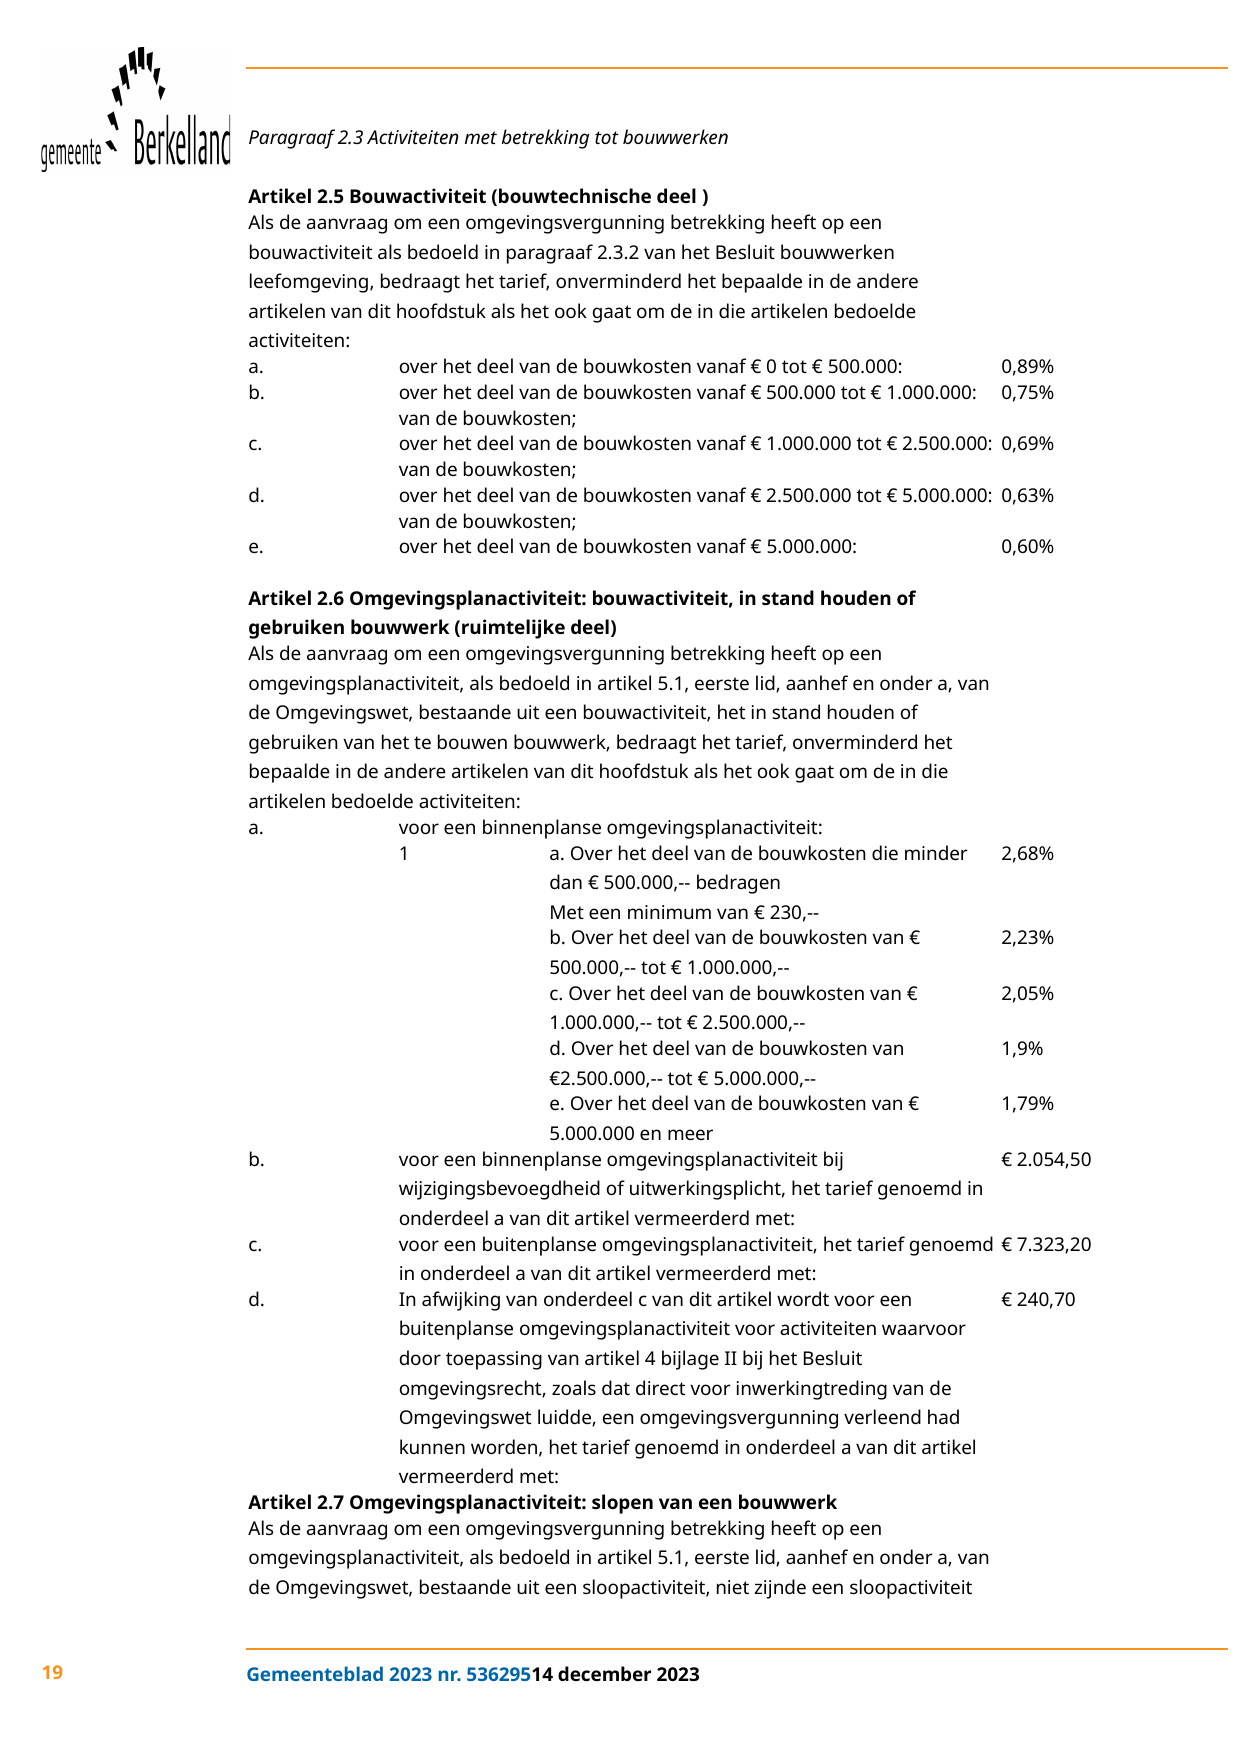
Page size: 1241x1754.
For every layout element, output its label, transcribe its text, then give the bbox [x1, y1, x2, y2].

picture [41, 47, 231, 172]
table_cell a. Over het deel van de bouwkosten die minder dan € 500.000,-- bedragen Met een minimum van € 230,-- [549, 840, 1001, 924]
table_cell [1001, 405, 1152, 431]
table_cell 1,9% [1001, 1035, 1152, 1091]
table_cell [1001, 508, 1152, 533]
table_cell Als de aanvraag om een omgevingsvergunning betrekking heeft op een bouwactiviteit als bedoeld in paragraaf 2.3.2 van het Besluit bouwwerken leefomgeving, bedraagt het tarief, onverminderd het bepaalde in de andere artikelen van dit hoofdstuk als het ook gaat om de in die artikelen bedoelde activiteiten: [248, 209, 1001, 353]
table_cell c. [248, 1231, 398, 1286]
table_cell 0,75% [1001, 379, 1152, 405]
table_cell [1001, 456, 1152, 482]
table_cell over het deel van de bouwkosten vanaf € 2.500.000 tot € 5.000.000: [399, 482, 1001, 508]
table_cell [248, 1035, 398, 1091]
table_cell b. Over het deel van de bouwkosten van € 500.000,-- tot € 1.000.000,-- [549, 925, 1001, 980]
table_cell a. [248, 354, 398, 379]
table_cell van de bouwkosten; [399, 508, 1001, 533]
table_cell [248, 508, 398, 533]
table_cell [1001, 559, 1152, 585]
table_cell [1001, 1489, 1152, 1515]
table_cell e. [248, 534, 398, 559]
text Paragraaf 2.3 Activiteiten met betrekking tot bouwwerken [248, 124, 1152, 150]
table_cell 2,68% [1001, 840, 1152, 924]
table_cell 0,63% [1001, 482, 1152, 508]
table_cell [248, 405, 398, 431]
table_cell Als de aanvraag om een omgevingsvergunning betrekking heeft op een omgevingsplanactiviteit, als bedoeld in artikel 5.1, eerste lid, aanhef en onder a, van de Omgevingswet, bestaande uit een sloopactiviteit, niet zijnde een sloopactiviteit [248, 1515, 1001, 1600]
table_cell 1,79% [1001, 1091, 1152, 1146]
table_cell over het deel van de bouwkosten vanaf € 1.000.000 tot € 2.500.000: [399, 431, 1001, 456]
table_cell b. [248, 379, 398, 405]
table_cell [399, 559, 1001, 585]
table_cell 0,89% [1001, 354, 1152, 379]
table_cell [399, 980, 549, 1035]
table_header [1001, 184, 1152, 209]
table_cell € 7.323,20 [1001, 1231, 1152, 1286]
table_cell € 2.054,50 [1001, 1146, 1152, 1231]
table_cell van de bouwkosten; [399, 405, 1001, 431]
table_cell € 240,70 [1001, 1286, 1152, 1489]
table_cell over het deel van de bouwkosten vanaf € 5.000.000: [399, 534, 1001, 559]
table_cell [248, 1091, 398, 1146]
table_cell 0,60% [1001, 534, 1152, 559]
table_cell 2,23% [1001, 925, 1152, 980]
table_cell d. Over het deel van de bouwkosten van €2.500.000,-- tot € 5.000.000,-- [549, 1035, 1001, 1091]
table_cell In afwijking van onderdeel c van dit artikel wordt voor een buitenplanse omgevingsplanactiviteit voor activiteiten waarvoor door toepassing van artikel 4 bijlage II bij het Besluit omgevingsrecht, zoals dat direct voor inwerkingtreding van de Omgevingswet luidde, een omgevingsvergunning verleend had kunnen worden, het tarief genoemd in onderdeel a van dit artikel vermeerderd met: [399, 1286, 1001, 1489]
table_cell 2,05% [1001, 980, 1152, 1035]
table_cell 0,69% [1001, 431, 1152, 456]
table_cell Artikel 2.7 Omgevingsplanactiviteit: slopen van een bouwwerk [248, 1489, 1001, 1515]
table_cell [248, 980, 398, 1035]
table_cell d. [248, 1286, 398, 1489]
table_cell voor een buitenplanse omgevingsplanactiviteit, het tarief genoemd in onderdeel a van dit artikel vermeerderd met: [399, 1231, 1001, 1286]
table_cell a. [248, 814, 398, 840]
table_cell [248, 559, 398, 585]
table_cell Artikel 2.6 Omgevingsplanactiviteit: bouwactiviteit, in stand houden of gebruiken bouwwerk (ruimtelijke deel) [248, 585, 1001, 640]
table_cell [1001, 209, 1152, 353]
table_cell [1001, 814, 1152, 840]
table_cell [399, 925, 549, 980]
table_cell [399, 1091, 549, 1146]
table_cell [248, 456, 398, 482]
table_cell voor een binnenplanse omgevingsplanactiviteit bij wijzigingsbevoegdheid of uitwerkingsplicht, het tarief genoemd in onderdeel a van dit artikel vermeerderd met: [399, 1146, 1001, 1231]
table_cell voor een binnenplanse omgevingsplanactiviteit: [399, 814, 1001, 840]
table_cell [1001, 640, 1152, 814]
table_cell [1001, 585, 1152, 640]
table_cell Als de aanvraag om een omgevingsvergunning betrekking heeft op een omgevingsplanactiviteit, als bedoeld in artikel 5.1, eerste lid, aanhef en onder a, van de Omgevingswet, bestaande uit een bouwactiviteit, het in stand houden of gebruiken van het te bouwen bouwwerk, bedraagt het tarief, onverminderd het bepaalde in de andere artikelen van dit hoofdstuk als het ook gaat om de in die artikelen bedoelde activiteiten: [248, 640, 1001, 814]
table_cell [248, 925, 398, 980]
table_cell c. Over het deel van de bouwkosten van € 1.000.000,-- tot € 2.500.000,-- [549, 980, 1001, 1035]
table_cell van de bouwkosten; [399, 456, 1001, 482]
table_cell c. [248, 431, 398, 456]
table_cell over het deel van de bouwkosten vanaf € 0 tot € 500.000: [399, 354, 1001, 379]
table_cell [1001, 1515, 1152, 1600]
table_cell 1 [399, 840, 549, 924]
table_header Artikel 2.5 Bouwactiviteit (bouwtechnische deel ) [248, 184, 1001, 209]
table_cell b. [248, 1146, 398, 1231]
table_cell e. Over het deel van de bouwkosten van € 5.000.000 en meer [549, 1091, 1001, 1146]
table_cell [248, 840, 398, 924]
table_cell over het deel van de bouwkosten vanaf € 500.000 tot € 1.000.000: [399, 379, 1001, 405]
table_cell d. [248, 482, 398, 508]
table_cell [399, 1035, 549, 1091]
